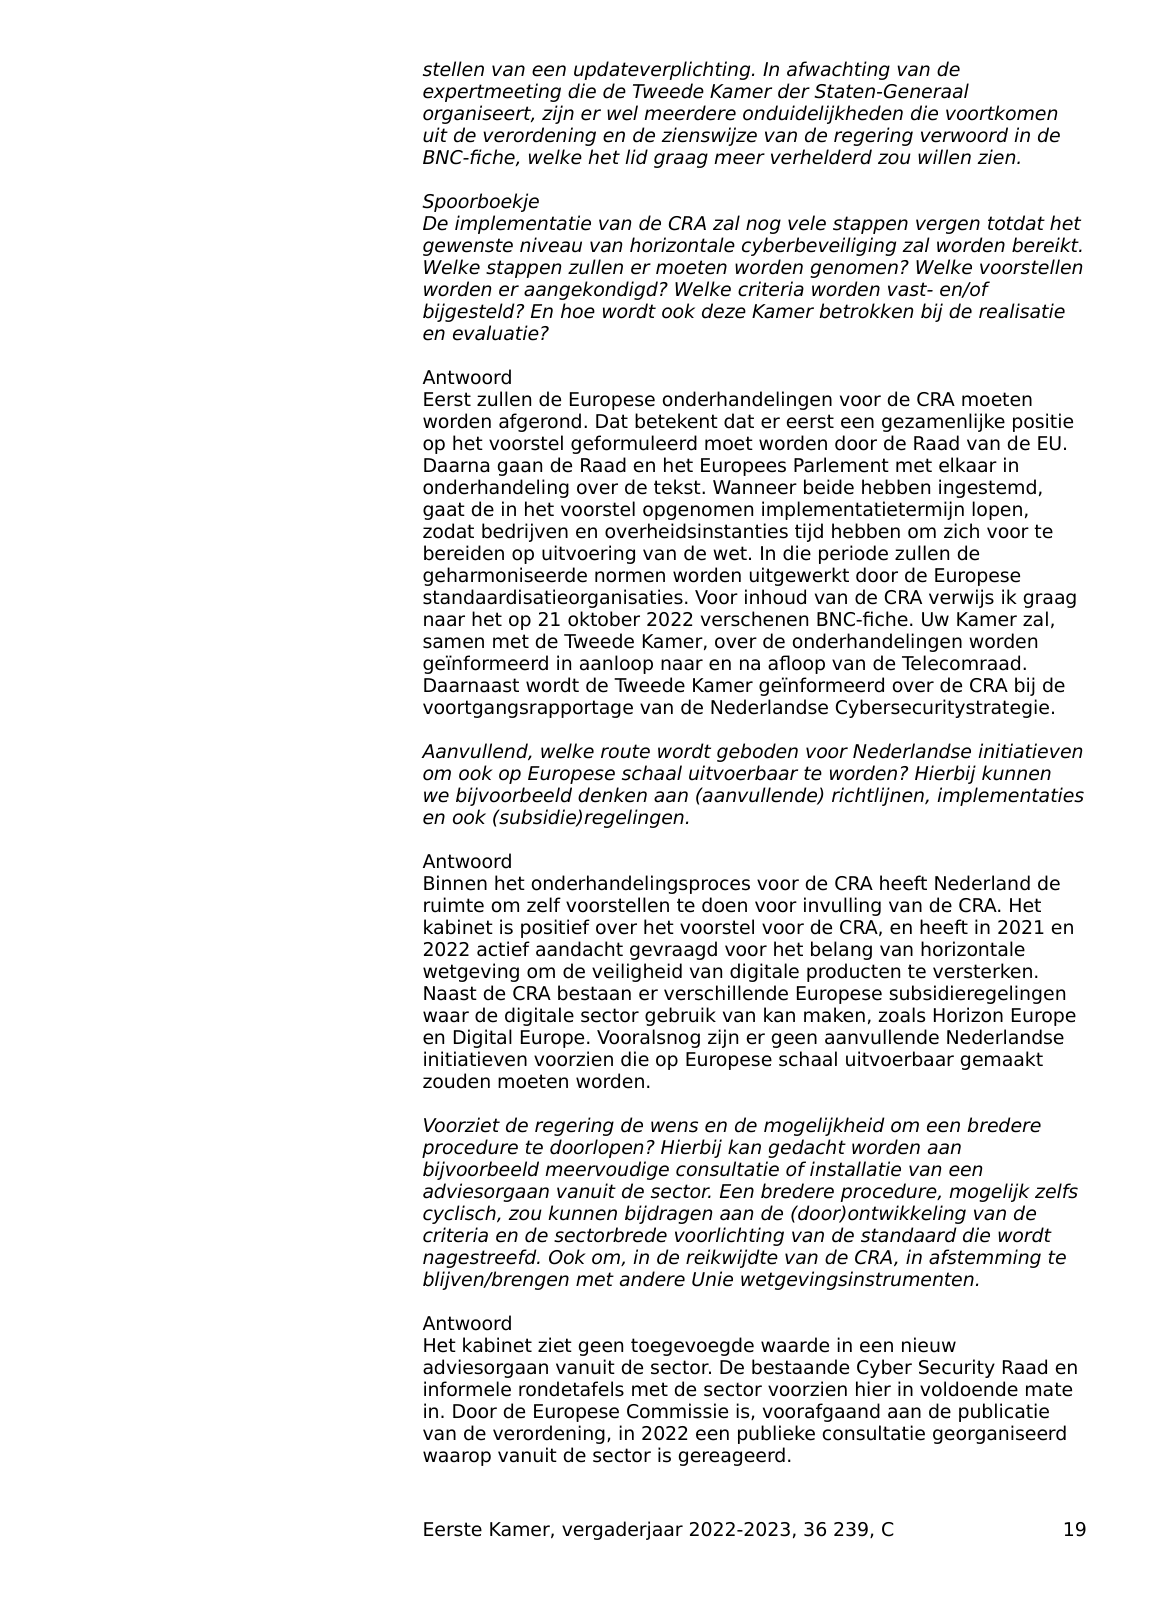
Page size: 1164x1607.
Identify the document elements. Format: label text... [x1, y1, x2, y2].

text Antwoord [422, 851, 1087, 873]
text Antwoord [422, 367, 1087, 389]
text De implementatie van de CRA zal nog vele stappen vergen totdat het gewenste niveau van horizontale cyberbeveiliging zal worden bereikt. Welke stappen zullen er moeten worden genomen? Welke voorstellen worden er aangekondigd? Welke criteria worden vast- en/of bijgesteld? En hoe wordt ook deze Kamer betrokken bij de realisatie en evaluatie? [422, 213, 1087, 345]
text Antwoord [422, 1313, 1087, 1335]
text Voorziet de regering de wens en de mogelijkheid om een bredere procedure te doorlopen? Hierbij kan gedacht worden aan bijvoorbeeld meervoudige consultatie of installatie van een adviesorgaan vanuit de sector. Een bredere procedure, mogelijk zelfs cyclisch, zou kunnen bijdragen aan de (door)ontwikkeling van de criteria en de sectorbrede voorlichting van de standaard die wordt nagestreefd. Ook om, in de reikwijdte van de CRA, in afstemming te blijven/brengen met andere Unie wetgevingsinstrumenten. [422, 1115, 1087, 1291]
text Aanvullend, welke route wordt geboden voor Nederlandse initiatieven om ook op Europese schaal uitvoerbaar te worden? Hierbij kunnen we bijvoorbeeld denken aan (aanvullende) richtlijnen, implementaties en ook (subsidie)regelingen. [422, 741, 1087, 829]
text Spoorboekje [422, 191, 1087, 213]
text stellen van een updateverplichting. In afwachting van de expertmeeting die de Tweede Kamer der Staten-Generaal organiseert, zijn er wel meerdere onduidelijkheden die voortkomen uit de verordening en de zienswijze van de regering verwoord in de BNC-fiche, welke het lid graag meer verhelderd zou willen zien. [422, 59, 1087, 169]
text Binnen het onderhandelingsproces voor de CRA heeft Nederland de ruimte om zelf voorstellen te doen voor invulling van de CRA. Het kabinet is positief over het voorstel voor de CRA, en heeft in 2021 en 2022 actief aandacht gevraagd voor het belang van horizontale wetgeving om de veiligheid van digitale producten te versterken. Naast de CRA bestaan er verschillende Europese subsidieregelingen waar de digitale sector gebruik van kan maken, zoals Horizon Europe en Digital Europe. Vooralsnog zijn er geen aanvullende Nederlandse initiatieven voorzien die op Europese schaal uitvoerbaar gemaakt zouden moeten worden. [422, 873, 1087, 1093]
text Het kabinet ziet geen toegevoegde waarde in een nieuw adviesorgaan vanuit de sector. De bestaande Cyber Security Raad en informele rondetafels met de sector voorzien hier in voldoende mate in. Door de Europese Commissie is, voorafgaand aan de publicatie van de verordening, in 2022 een publieke consultatie georganiseerd waarop vanuit de sector is gereageerd. [422, 1335, 1087, 1467]
text Eerst zullen de Europese onderhandelingen voor de CRA moeten worden afgerond. Dat betekent dat er eerst een gezamenlijke positie op het voorstel geformuleerd moet worden door de Raad van de EU. Daarna gaan de Raad en het Europees Parlement met elkaar in onderhandeling over de tekst. Wanneer beide hebben ingestemd, gaat de in het voorstel opgenomen implementatietermijn lopen, zodat bedrijven en overheidsinstanties tijd hebben om zich voor te bereiden op uitvoering van de wet. In die periode zullen de geharmoniseerde normen worden uitgewerkt door de Europese standaardisatieorganisaties. Voor inhoud van de CRA verwijs ik graag naar het op 21 oktober 2022 verschenen BNC-fiche. Uw Kamer zal, samen met de Tweede Kamer, over de onderhandelingen worden geïnformeerd in aanloop naar en na afloop van de Telecomraad. Daarnaast wordt de Tweede Kamer geïnformeerd over de CRA bij de voortgangsrapportage van de Nederlandse Cybersecuritystrategie. [422, 389, 1087, 719]
